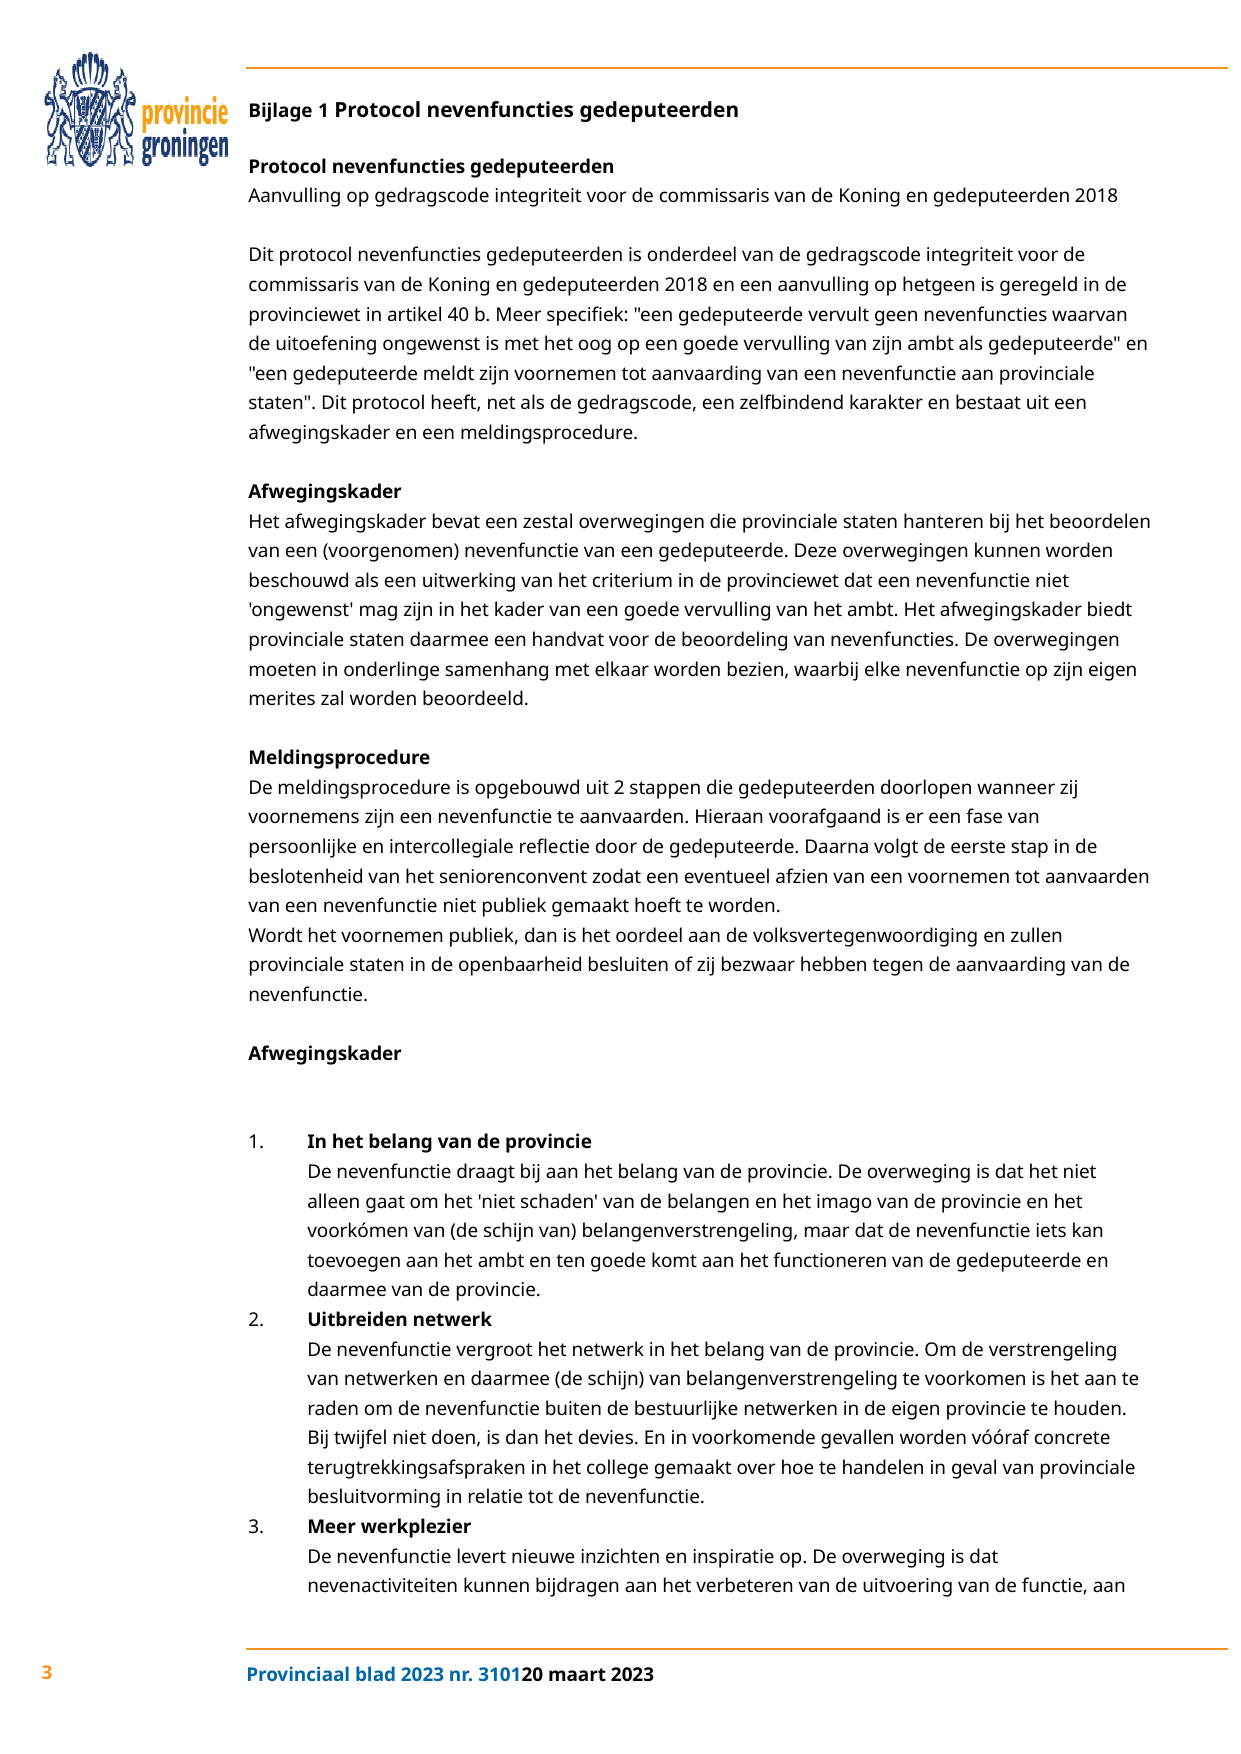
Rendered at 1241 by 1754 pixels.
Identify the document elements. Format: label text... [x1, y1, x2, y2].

table_header Afwegingskader [248, 1041, 1152, 1096]
picture [41, 47, 231, 172]
text Meldingsprocedure [248, 744, 1152, 770]
text Aanvulling op gedragscode integriteit voor de commissaris van de Koning en gedeputeerden 2018 [248, 182, 1152, 208]
list De nevenfunctie vergroot het netwerk in het belang van de provincie. Om de verstrengeling van netwerken en daarmee (de schijn) van belangenverstrengeling te voorkomen is het aan te raden om de nevenfunctie buiten de bestuurlijke netwerken in de eigen provincie te houden. Bij twijfel niet doen, is dan het devies. En in voorkomende gevallen worden vóóraf concrete terugtrekkingsafspraken in het college gemaakt over hoe te handelen in geval van provinciale besluitvorming in relatie tot de nevenfunctie. [248, 1336, 1152, 1509]
text Het afwegingskader bevat een zestal overwegingen die provinciale staten hanteren bij het beoordelen van een (voorgenomen) nevenfunctie van een gedeputeerde. Deze overwegingen kunnen worden beschouwd als een uitwerking van het criterium in de provinciewet dat een nevenfunctie niet 'ongewenst' mag zijn in het kader van een goede vervulling van het ambt. Het afwegingskader biedt provinciale staten daarmee een handvat voor de beoordeling van nevenfuncties. De overwegingen moeten in onderlinge samenhang met elkaar worden bezien, waarbij elke nevenfunctie op zijn eigen merites zal worden beoordeeld. [248, 508, 1152, 711]
list In het belang van de provincie [248, 1129, 1152, 1154]
list Meer werkplezier [248, 1513, 1152, 1539]
text Afwegingskader [248, 478, 1152, 504]
text Protocol nevenfuncties gedeputeerden [248, 153, 1152, 179]
list De nevenfunctie levert nieuwe inzichten en inspiratie op. De overweging is dat nevenactiviteiten kunnen bijdragen aan het verbeteren van de uitvoering van de functie, aan [248, 1543, 1152, 1598]
text Wordt het voornemen publiek, dan is het oordeel aan de volksvertegenwoordiging en zullen provinciale staten in de openbaarheid besluiten of zij bezwaar hebben tegen de aanvaarding van de nevenfunctie. [248, 922, 1152, 1007]
text De meldingsprocedure is opgebouwd uit 2 stappen die gedeputeerden doorlopen wanneer zij voornemens zijn een nevenfunctie te aanvaarden. Hieraan voorafgaand is er een fase van persoonlijke en intercollegiale reflectie door de gedeputeerde. Daarna volgt de eerste stap in de beslotenheid van het seniorenconvent zodat een eventueel afzien van een voornemen tot aanvaarden van een nevenfunctie niet publiek gemaakt hoeft te worden. [248, 774, 1152, 918]
text Bijlage 1 Protocol nevenfuncties gedeputeerden [248, 95, 1152, 123]
list De nevenfunctie draagt bij aan het belang van de provincie. De overweging is dat het niet alleen gaat om het 'niet schaden' van de belangen en het imago van de provincie en het voorkómen van (de schijn van) belangenverstrengeling, maar dat de nevenfunctie iets kan toevoegen aan het ambt en ten goede komt aan het functioneren van de gedeputeerde en daarmee van de provincie. [248, 1158, 1152, 1302]
text Dit protocol nevenfuncties gedeputeerden is onderdeel van de gedragscode integriteit voor de commissaris van de Koning en gedeputeerden 2018 en een aanvulling op hetgeen is geregeld in de provinciewet in artikel 40 b. Meer specifiek: "een gedeputeerde vervult geen nevenfuncties waarvan de uitoefening ongewenst is met het oog op een goede vervulling van zijn ambt als gedeputeerde" en "een gedeputeerde meldt zijn voornemen tot aanvaarding van een nevenfunctie aan provinciale staten". Dit protocol heeft, net als de gedragscode, een zelfbindend karakter en bestaat uit een afwegingskader en een meldingsprocedure. [248, 242, 1152, 445]
list Uitbreiden netwerk [248, 1306, 1152, 1332]
